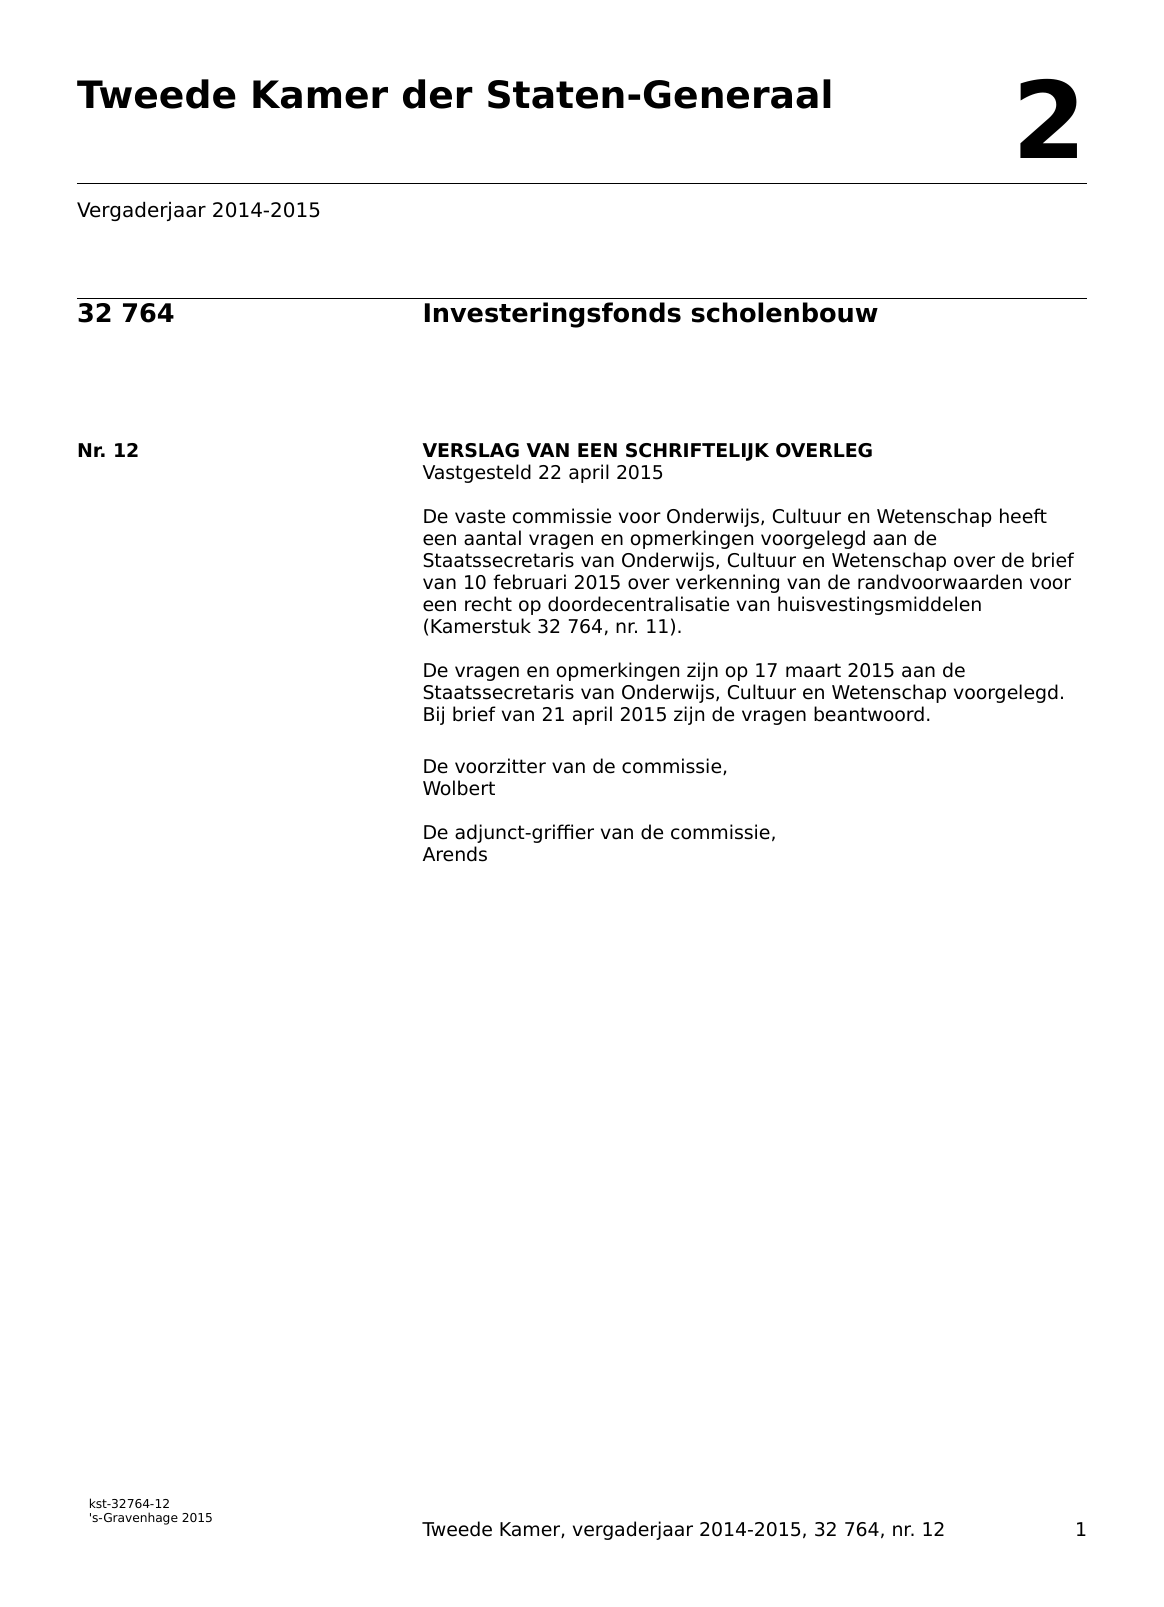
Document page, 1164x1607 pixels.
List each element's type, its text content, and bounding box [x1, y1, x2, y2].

text Vastgesteld 22 april 2015 [422, 462, 1087, 484]
text De adjunct-griffier van de commissie, Arends [422, 822, 1087, 866]
table_header Tweede Kamer der Staten-Generaal [77, 59, 886, 183]
text kst-32764-12 [88, 1497, 323, 1511]
text De vaste commissie voor Onderwijs, Cultuur en Wetenschap heeft een aantal vragen en opmerkingen voorgelegd aan de Staatssecretaris van Onderwijs, Cultuur en Wetenschap over de brief van 10 februari 2015 over verkenning van de randvoorwaarden voor een recht op doordecentralisatie van huisvestingsmiddelen (Kamerstuk 32 764, nr. 11). [422, 506, 1087, 638]
subtitle 32 764 Investeringsfonds scholenbouw [77, 299, 1087, 329]
subtitle Nr. 12 VERSLAG VAN EEN SCHRIFTELIJK OVERLEG [77, 440, 1087, 462]
table_header 2 [886, 59, 1087, 183]
text 's-Gravenhage 2015 [88, 1511, 323, 1525]
text De voorzitter van de commissie, Wolbert [422, 756, 1087, 800]
table_cell Vergaderjaar 2014-2015 [77, 184, 1087, 298]
text De vragen en opmerkingen zijn op 17 maart 2015 aan de Staatssecretaris van Onderwijs, Cultuur en Wetenschap voorgelegd. Bij brief van 21 april 2015 zijn de vragen beantwoord. [422, 660, 1087, 726]
